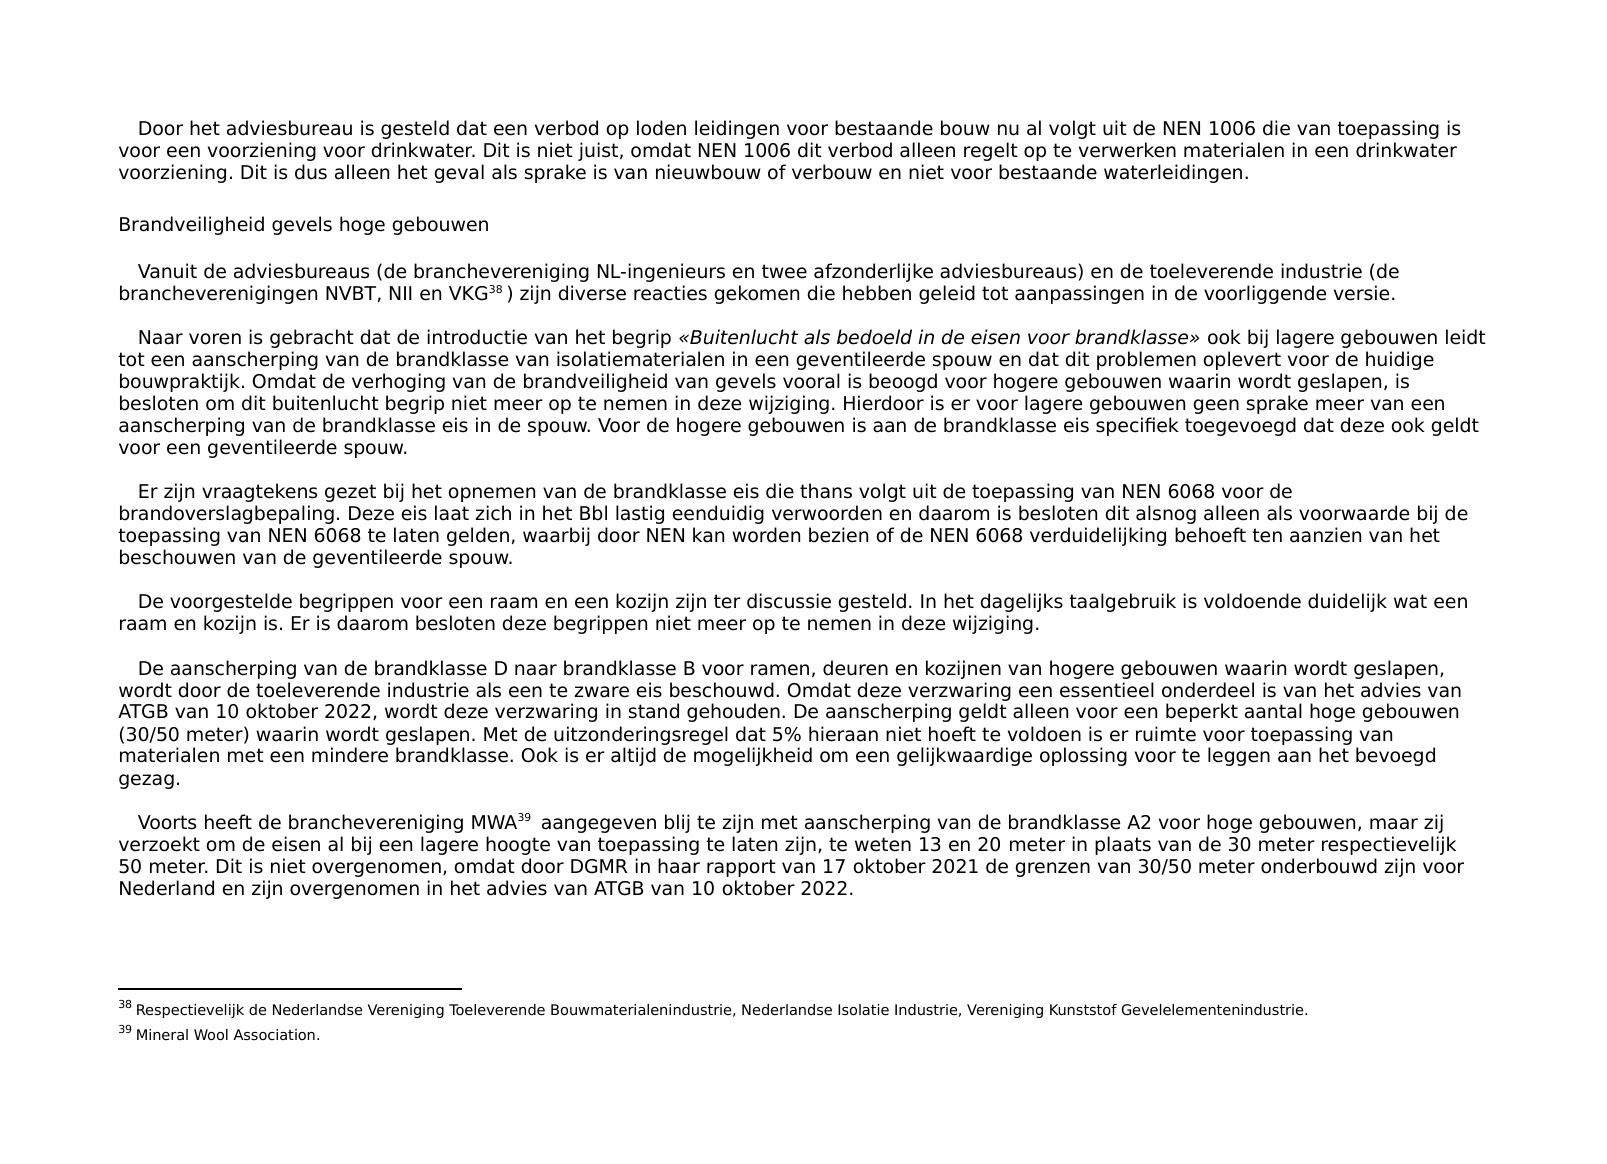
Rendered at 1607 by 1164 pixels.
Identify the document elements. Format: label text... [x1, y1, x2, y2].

text Er zijn vraagtekens gezet bij het opnemen van de brandklasse eis die thans volgt uit de toepassing van NEN 6068 voor de brandoverslagbepaling. Deze eis laat zich in het Bbl lastig eenduidig verwoorden en daarom is besloten dit alsnog alleen als voorwaarde bij de toepassing van NEN 6068 te laten gelden, waarbij door NEN kan worden bezien of de NEN 6068 verduidelijking behoeft ten aanzien van het beschouwen van de geventileerde spouw. [118, 481, 1488, 569]
text De voorgestelde begrippen voor een raam en een kozijn zijn ter discussie gesteld. In het dagelijks taalgebruik is voldoende duidelijk wat een raam en kozijn is. Er is daarom besloten deze begrippen niet meer op te nemen in deze wijziging. [118, 591, 1488, 635]
text Mineral Wool Association. [118, 1023, 1488, 1045]
subtitle Brandveiligheid gevels hoge gebouwen [118, 214, 1488, 236]
text Naar voren is gebracht dat de introductie van het begrip «Buitenlucht als bedoeld in de eisen voor brandklasse» ook bij lagere gebouwen leidt tot een aanscherping van de brandklasse van isolatiematerialen in een geventileerde spouw en dat dit problemen oplevert voor de huidige bouwpraktijk. Omdat de verhoging van de brandveiligheid van gevels vooral is beoogd voor hogere gebouwen waarin wordt geslapen, is besloten om dit buitenlucht begrip niet meer op te nemen in deze wijziging. Hierdoor is er voor lagere gebouwen geen sprake meer van een aanscherping van de brandklasse eis in de spouw. Voor de hogere gebouwen is aan de brandklasse eis specifiek toegevoegd dat deze ook geldt voor een geventileerde spouw. [118, 327, 1488, 459]
text Respectievelijk de Nederlandse Vereniging Toeleverende Bouwmaterialenindustrie, Nederlandse Isolatie Industrie, Vereniging Kunststof Gevelelementenindustrie. [118, 998, 1488, 1020]
text Vanuit de adviesbureaus (de branchevereniging NL-ingenieurs en twee afzonderlijke adviesbureaus) en de toeleverende industrie (de brancheverenigingen NVBT, NII en VKG) zijn diverse reacties gekomen die hebben geleid tot aanpassingen in de voorliggende versie. [118, 261, 1488, 305]
text Voorts heeft de branchevereniging MWA aangegeven blij te zijn met aanscherping van de brandklasse A2 voor hoge gebouwen, maar zij verzoekt om de eisen al bij een lagere hoogte van toepassing te laten zijn, te weten 13 en 20 meter in plaats van de 30 meter respectievelijk 50 meter. Dit is niet overgenomen, omdat door DGMR in haar rapport van 17 oktober 2021 de grenzen van 30/50 meter onderbouwd zijn voor Nederland en zijn overgenomen in het advies van ATGB van 10 oktober 2022. [118, 812, 1488, 899]
text Door het adviesbureau is gesteld dat een verbod op loden leidingen voor bestaande bouw nu al volgt uit de NEN 1006 die van toepassing is voor een voorziening voor drinkwater. Dit is niet juist, omdat NEN 1006 dit verbod alleen regelt op te verwerken materialen in een drinkwater voorziening. Dit is dus alleen het geval als sprake is van nieuwbouw of verbouw en niet voor bestaande waterleidingen. [118, 118, 1488, 184]
text De aanscherping van de brandklasse D naar brandklasse B voor ramen, deuren en kozijnen van hogere gebouwen waarin wordt geslapen, wordt door de toeleverende industrie als een te zware eis beschouwd. Omdat deze verzwaring een essentieel onderdeel is van het advies van ATGB van 10 oktober 2022, wordt deze verzwaring in stand gehouden. De aanscherping geldt alleen voor een beperkt aantal hoge gebouwen (30/50 meter) waarin wordt geslapen. Met de uitzonderingsregel dat 5% hieraan niet hoeft te voldoen is er ruimte voor toepassing van materialen met een mindere brandklasse. Ook is er altijd de mogelijkheid om een gelijkwaardige oplossing voor te leggen aan het bevoegd gezag. [118, 657, 1488, 789]
